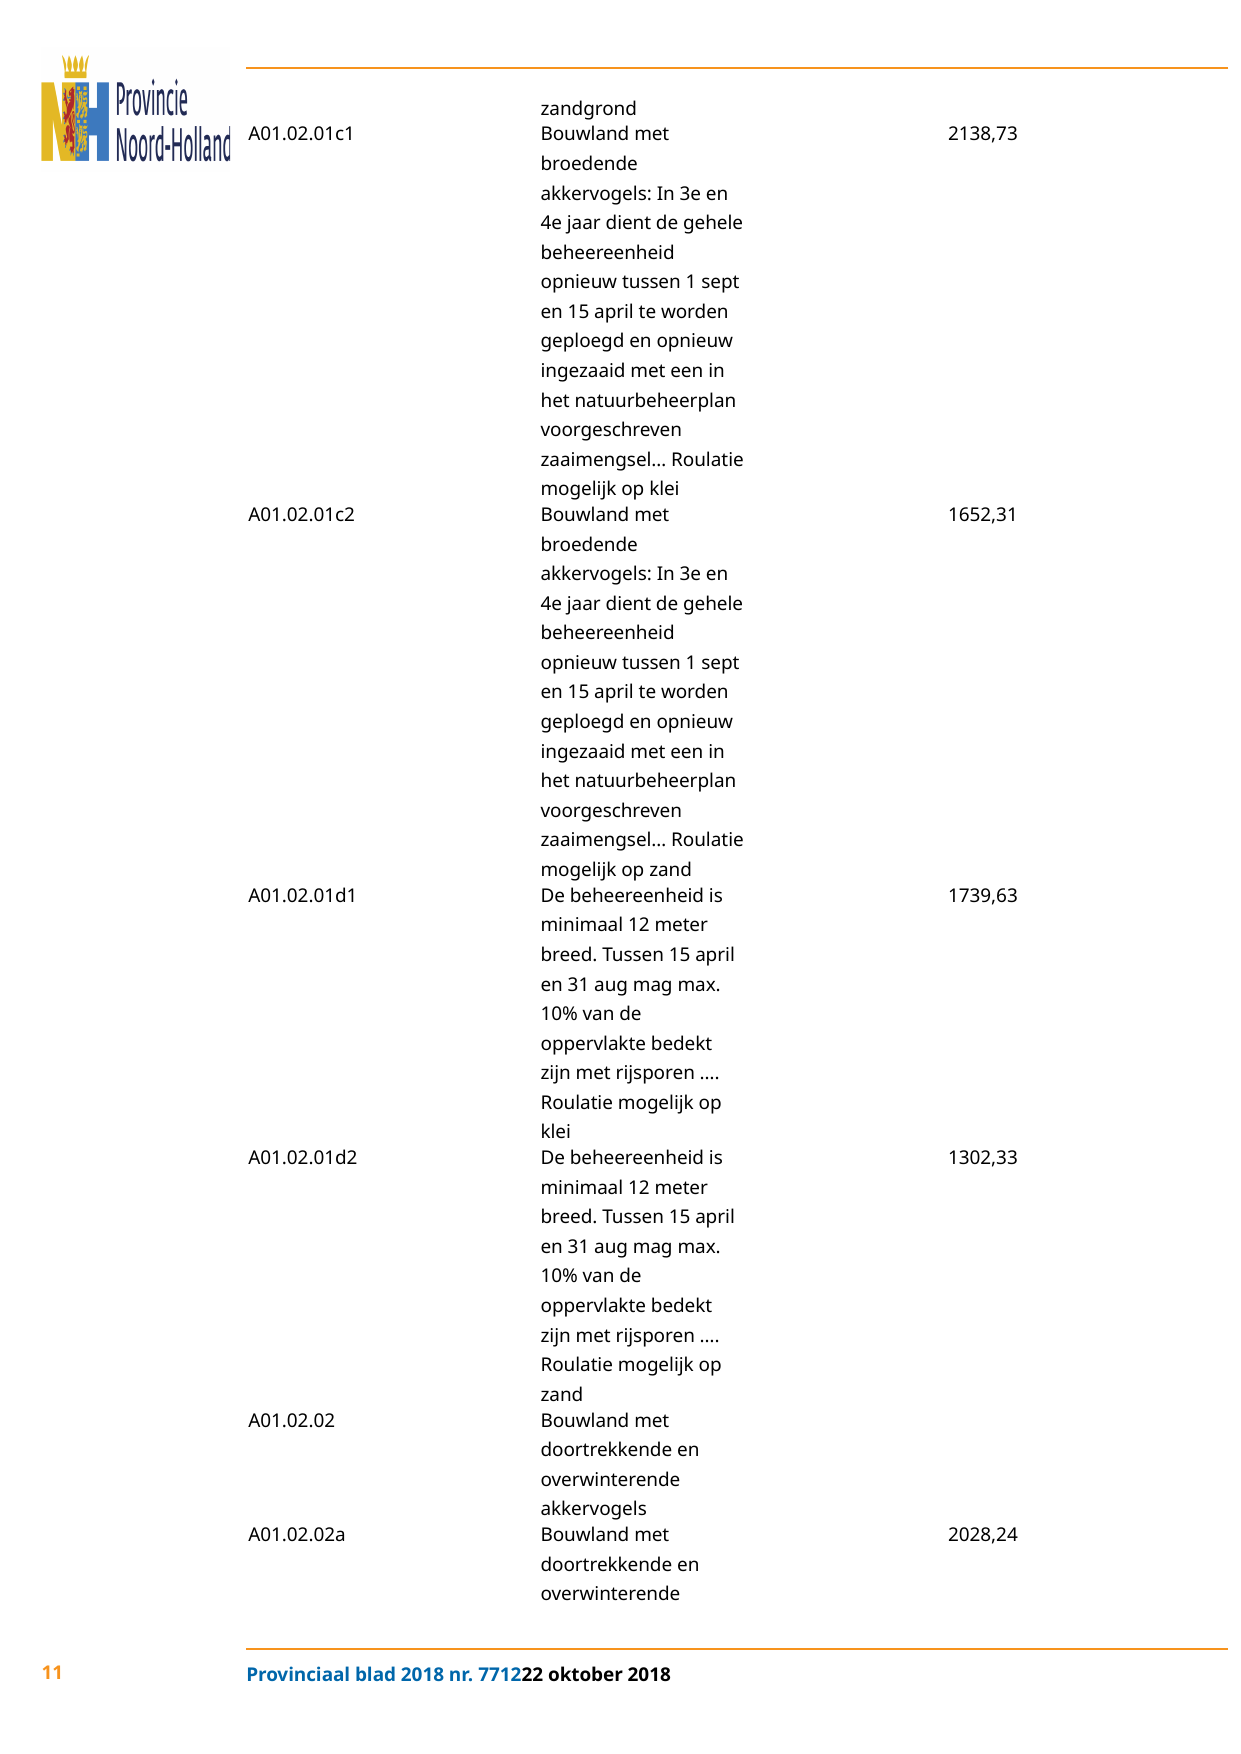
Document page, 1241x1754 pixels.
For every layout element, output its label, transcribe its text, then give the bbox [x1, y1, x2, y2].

table_cell A01.02.02a [248, 1521, 540, 1606]
table_cell [744, 95, 948, 121]
table_cell [744, 121, 948, 501]
table_cell A01.02.02 [248, 1407, 540, 1521]
table_cell A01.02.01c1 [248, 121, 540, 501]
table_cell [744, 1521, 948, 1606]
picture [41, 47, 231, 172]
table_cell [948, 1407, 1152, 1521]
table_cell 1302,33 [948, 1144, 1152, 1407]
table_cell Bouwland met broedende akkervogels: In 3e en 4e jaar dient de gehele beheereenheid opnieuw tussen 1 sept en 15 april te worden geploegd en opnieuw ingezaaid met een in het natuurbeheerplan voorgeschreven zaaimengsel… Roulatie mogelijk op zand [540, 501, 744, 882]
table_cell Bouwland met doortrekkende en overwinterende akkervogels [540, 1407, 744, 1521]
table_cell [744, 1407, 948, 1521]
table_cell 1739,63 [948, 882, 1152, 1144]
table_cell 1652,31 [948, 501, 1152, 882]
table_cell Bouwland met broedende akkervogels: In 3e en 4e jaar dient de gehele beheereenheid opnieuw tussen 1 sept en 15 april te worden geploegd en opnieuw ingezaaid met een in het natuurbeheerplan voorgeschreven zaaimengsel… Roulatie mogelijk op klei [540, 121, 744, 501]
table_cell [948, 95, 1152, 121]
table_cell A01.02.01d1 [248, 882, 540, 1144]
table_cell zandgrond [540, 95, 744, 121]
table_cell [744, 501, 948, 882]
table_cell A01.02.01d2 [248, 1144, 540, 1407]
table_cell [248, 95, 540, 121]
table_cell 2138,73 [948, 121, 1152, 501]
table_cell De beheereenheid is minimaal 12 meter breed. Tussen 15 april en 31 aug mag max. 10% van de oppervlakte bedekt zijn met rijsporen …. Roulatie mogelijk op zand [540, 1144, 744, 1407]
table_cell A01.02.01c2 [248, 501, 540, 882]
table_cell [744, 1144, 948, 1407]
table_cell De beheereenheid is minimaal 12 meter breed. Tussen 15 april en 31 aug mag max. 10% van de oppervlakte bedekt zijn met rijsporen …. Roulatie mogelijk op klei [540, 882, 744, 1144]
table_cell Bouwland met doortrekkende en overwinterende [540, 1521, 744, 1606]
table_cell 2028,24 [948, 1521, 1152, 1606]
table_cell [744, 882, 948, 1144]
